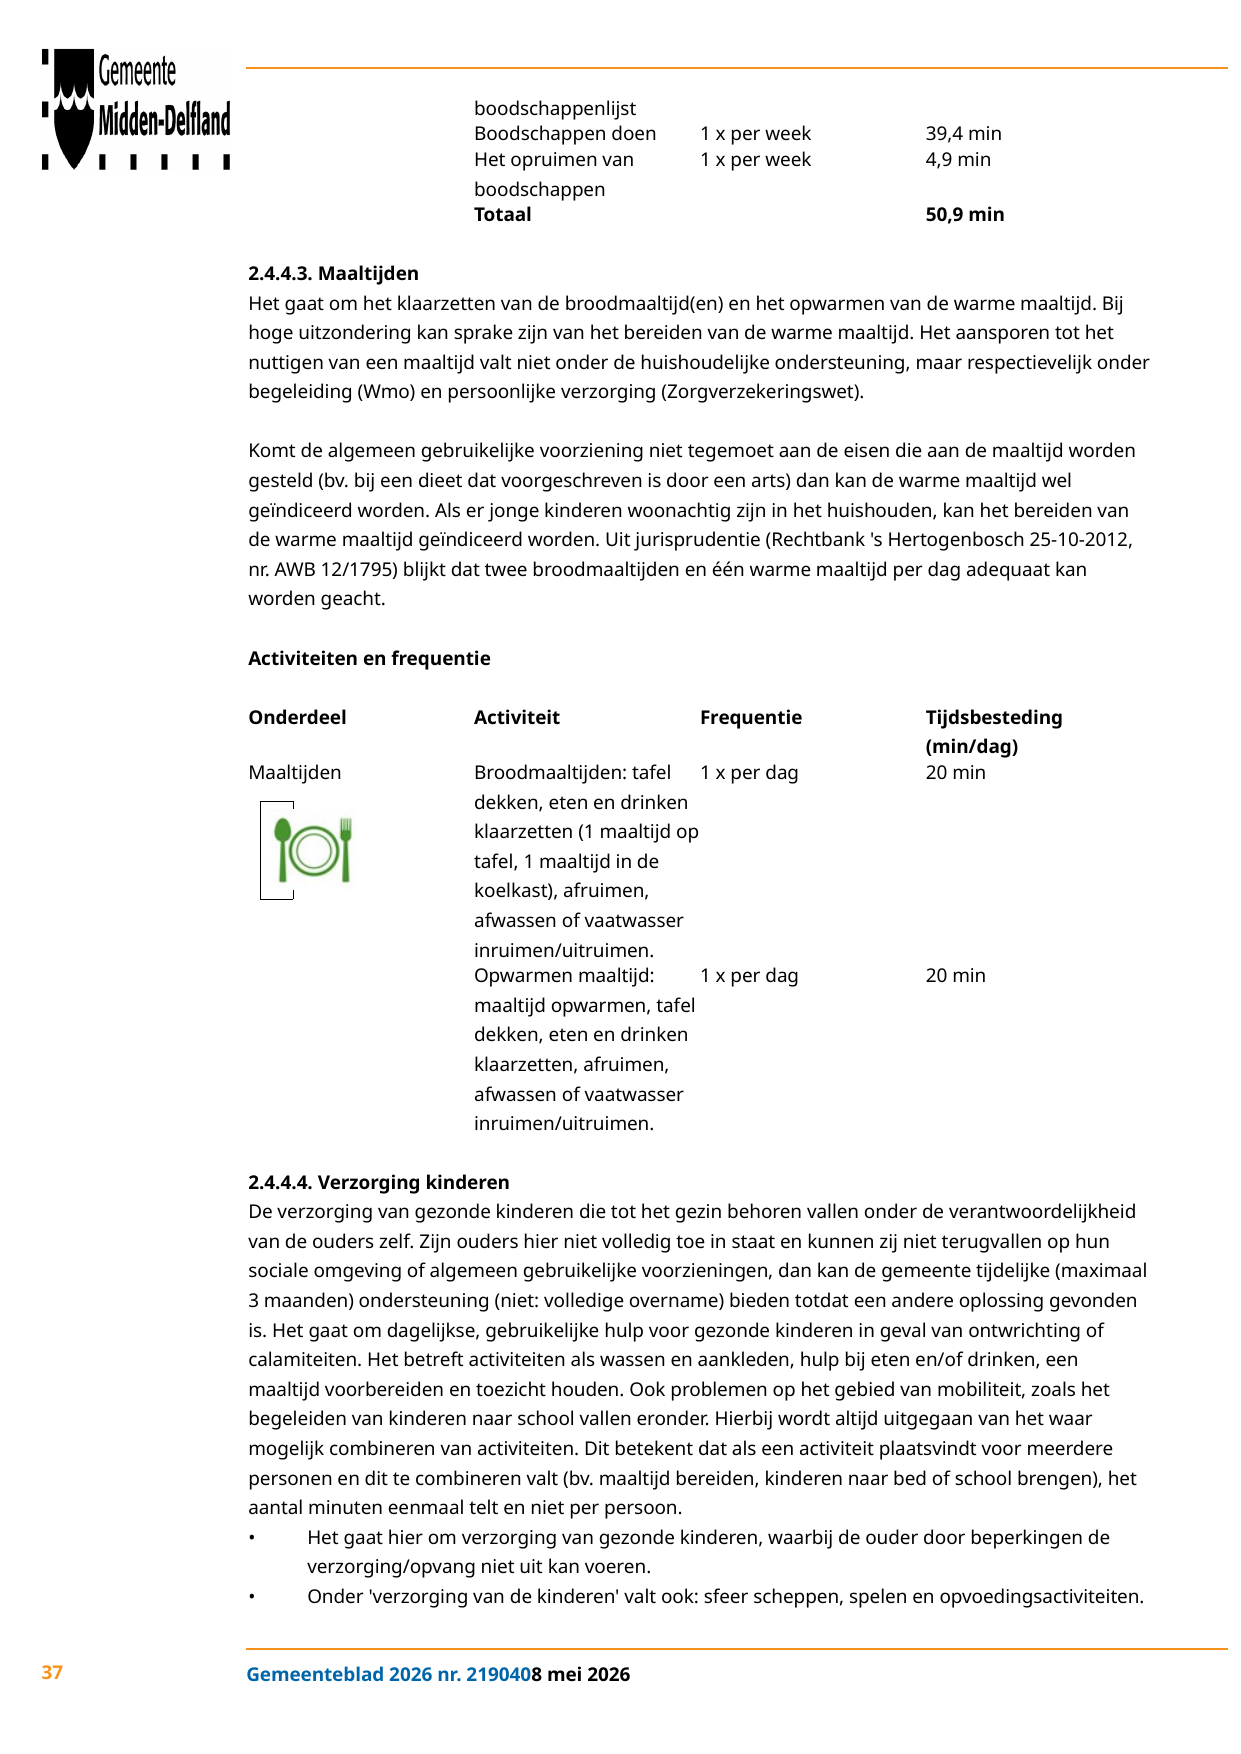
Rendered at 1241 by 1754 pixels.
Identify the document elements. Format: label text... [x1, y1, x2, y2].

table_cell 20 min [926, 963, 1152, 1136]
text De verzorging van gezonde kinderen die tot het gezin behoren vallen onder de verantwoordelijkheid van de ouders zelf. Zijn ouders hier niet volledig toe in staat en kunnen zij niet terugvallen op hun sociale omgeving of algemeen gebruikelijke voorzieningen, dan kan de gemeente tijdelijke (maximaal 3 maanden) ondersteuning (niet: volledige overname) bieden totdat een andere oplossing gevonden is. Het gaat om dagelijkse, gebruikelijke hulp voor gezonde kinderen in geval van ontwrichting of calamiteiten. Het betreft activiteiten als wassen en aankleden, hulp bij eten en/of drinken, een maaltijd voorbereiden en toezicht houden. Ook problemen op het gebied van mobiliteit, zoals het begeleiden van kinderen naar school vallen eronder. Hierbij wordt altijd uitgegaan van het waar mogelijk combineren van activiteiten. Dit betekent dat als een activiteit plaatsvindt voor meerdere personen en dit te combineren valt (bv. maaltijd bereiden, kinderen naar bed of school brengen), het aantal minuten eenmaal telt en niet per persoon. [248, 1198, 1152, 1520]
table_cell Totaal [474, 202, 700, 227]
table_header Onderdeel [248, 704, 474, 759]
table_cell 1 x per week [700, 121, 926, 146]
table_cell 1 x per dag [700, 963, 926, 1136]
text 2.4.4.3. Maaltijden [248, 260, 1152, 286]
picture [41, 47, 231, 172]
table_cell 39,4 min [926, 121, 1152, 146]
list Onder 'verzorging van de kinderen' valt ook: sfeer scheppen, spelen en opvoedingsactiviteiten. [248, 1583, 1152, 1609]
text 2.4.4.4. Verzorging kinderen [248, 1169, 1152, 1195]
table_cell boodschappenlijst [474, 95, 700, 121]
table_cell 4,9 min [926, 146, 1152, 202]
text Komt de algemeen gebruikelijke voorziening niet tegemoet aan de eisen die aan de maaltijd worden gesteld (bv. bij een dieet dat voorgeschreven is door een arts) dan kan de warme maaltijd wel geïndiceerd worden. Als er jonge kinderen woonachtig zijn in het huishouden, kan het bereiden van de warme maaltijd geïndiceerd worden. Uit jurisprudentie (Rechtbank 's Hertogenbosch 25-10-2012, nr. AWB 12/1795) blijkt dat twee broodmaaltijden en één warme maaltijd per dag adequaat kan worden geacht. [248, 438, 1152, 611]
text Activiteiten en frequentie [248, 645, 1152, 670]
table_cell 50,9 min [926, 202, 1152, 227]
table_cell Boodschappen doen [474, 121, 700, 146]
text Het gaat om het klaarzetten van de broodmaaltijd(en) en het opwarmen van de warme maaltijd. Bij hoge uitzondering kan sprake zijn van het bereiden van de warme maaltijd. Het aansporen tot het nuttigen van een maaltijd valt niet onder de huishoudelijke ondersteuning, maar respectievelijk onder begeleiding (Wmo) en persoonlijke verzorging (Zorgverzekeringswet). [248, 290, 1152, 404]
table_cell Opwarmen maaltijd: maaltijd opwarmen, tafel dekken, eten en drinken klaarzetten, afruimen, afwassen of vaatwasser inruimen/uitruimen. [474, 963, 700, 1136]
table_header Frequentie [700, 704, 926, 759]
table_cell 1 x per week [700, 146, 926, 202]
table_cell Het opruimen van boodschappen [474, 146, 700, 202]
table_cell [700, 202, 926, 227]
table_cell 20 min [926, 759, 1152, 962]
picture [268, 809, 358, 890]
table_cell Broodmaaltijden: tafel dekken, eten en drinken klaarzetten (1 maaltijd op tafel, 1 maaltijd in de koelkast), afruimen, afwassen of vaatwasser inruimen/uitruimen. [474, 759, 700, 962]
table_cell [248, 95, 474, 227]
table_cell [700, 95, 926, 121]
list Het gaat hier om verzorging van gezonde kinderen, waarbij de ouder door beperkingen de verzorging/opvang niet uit kan voeren. [248, 1524, 1152, 1579]
table_header Activiteit [474, 704, 700, 759]
table_cell [926, 95, 1152, 121]
table_cell Maaltijden [248, 759, 474, 1136]
table_cell 1 x per dag [700, 759, 926, 962]
table_header Tijdsbesteding (min/dag) [926, 704, 1152, 759]
